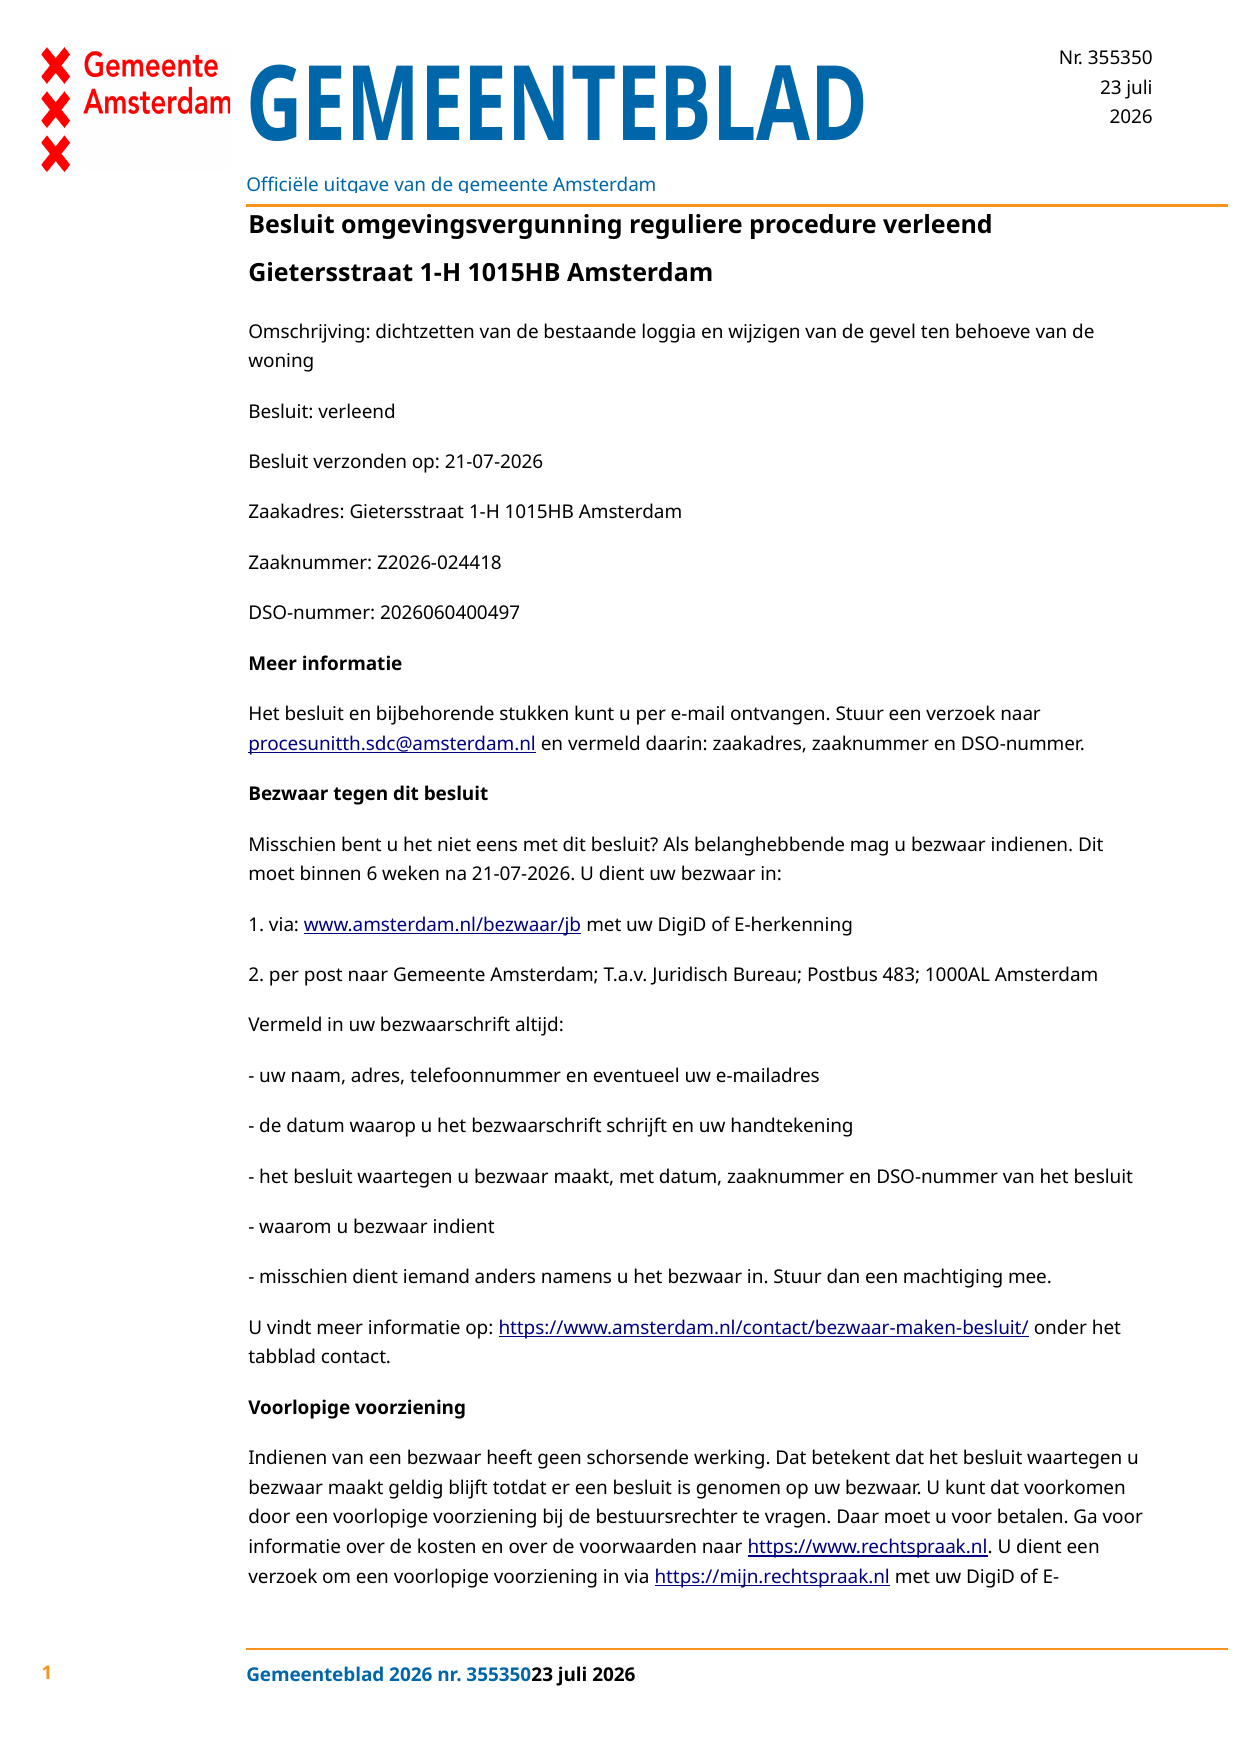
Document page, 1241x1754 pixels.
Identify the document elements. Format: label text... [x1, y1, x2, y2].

text 1. via: www.amsterdam.nl/bezwaar/jb met uw DigiD of E-herkenning [248, 911, 1152, 937]
picture [41, 47, 231, 172]
text Vermeld in uw bezwaarschrift altijd: [248, 1012, 1152, 1037]
text U vindt meer informatie op: https://www.amsterdam.nl/contact/bezwaar-maken-besluit/ onder het tabblad contact. [248, 1314, 1152, 1369]
text 2. per post naar Gemeente Amsterdam; T.a.v. Juridisch Bureau; Postbus 483; 1000AL Amsterdam [248, 961, 1152, 987]
text Misschien bent u het niet eens met dit besluit? Als belanghebbende mag u bezwaar indienen. Dit moet binnen 6 weken na 21-07-2026. U dient uw bezwaar in: [248, 831, 1152, 886]
text Omschrijving: dichtzetten van de bestaande loggia en wijzigen van de gevel ten behoeve van de woning [248, 318, 1152, 373]
text DSO-nummer: 2026060400497 [248, 599, 1152, 625]
text Zaaknummer: Z2026-024418 [248, 549, 1152, 575]
text Meer informatie [248, 650, 1152, 676]
text - de datum waarop u het bezwaarschrift schrijft en uw handtekening [248, 1112, 1152, 1138]
text Het besluit en bijbehorende stukken kunt u per e-mail ontvangen. Stuur een verzoek naar procesunitth.sdc@amsterdam.nl en vermeld daarin: zaakadres, zaaknummer en DSO-nummer. [248, 700, 1152, 756]
text - het besluit waartegen u bezwaar maakt, met datum, zaaknummer en DSO-nummer van het besluit [248, 1163, 1152, 1189]
text Besluit omgevingsvergunning reguliere procedure verleend Gietersstraat 1-H 1015HB Amsterdam [248, 207, 1152, 288]
text - waarom u bezwaar indient [248, 1213, 1152, 1239]
text Voorlopige voorziening [248, 1394, 1152, 1420]
text Indienen van een bezwaar heeft geen schorsende werking. Dat betekent dat het besluit waartegen u bezwaar maakt geldig blijft totdat er een besluit is genomen op uw bezwaar. U kunt dat voorkomen door een voorlopige voorziening bij de bestuursrechter te vragen. Daar moet u voor betalen. Ga voor informatie over de kosten en over de voorwaarden naar https://www.rechtspraak.nl. U dient een verzoek om een voorlopige voorziening in via https://mijn.rechtspraak.nl met uw DigiD of E- [248, 1444, 1152, 1589]
text Besluit: verleend [248, 398, 1152, 424]
text Zaakadres: Gietersstraat 1-H 1015HB Amsterdam [248, 499, 1152, 524]
text Besluit verzonden op: 21-07-2026 [248, 448, 1152, 474]
text Bezwaar tegen dit besluit [248, 780, 1152, 806]
text - uw naam, adres, telefoonnummer en eventueel uw e-mailadres [248, 1062, 1152, 1088]
text - misschien dient iemand anders namens u het bezwaar in. Stuur dan een machtiging mee. [248, 1264, 1152, 1289]
